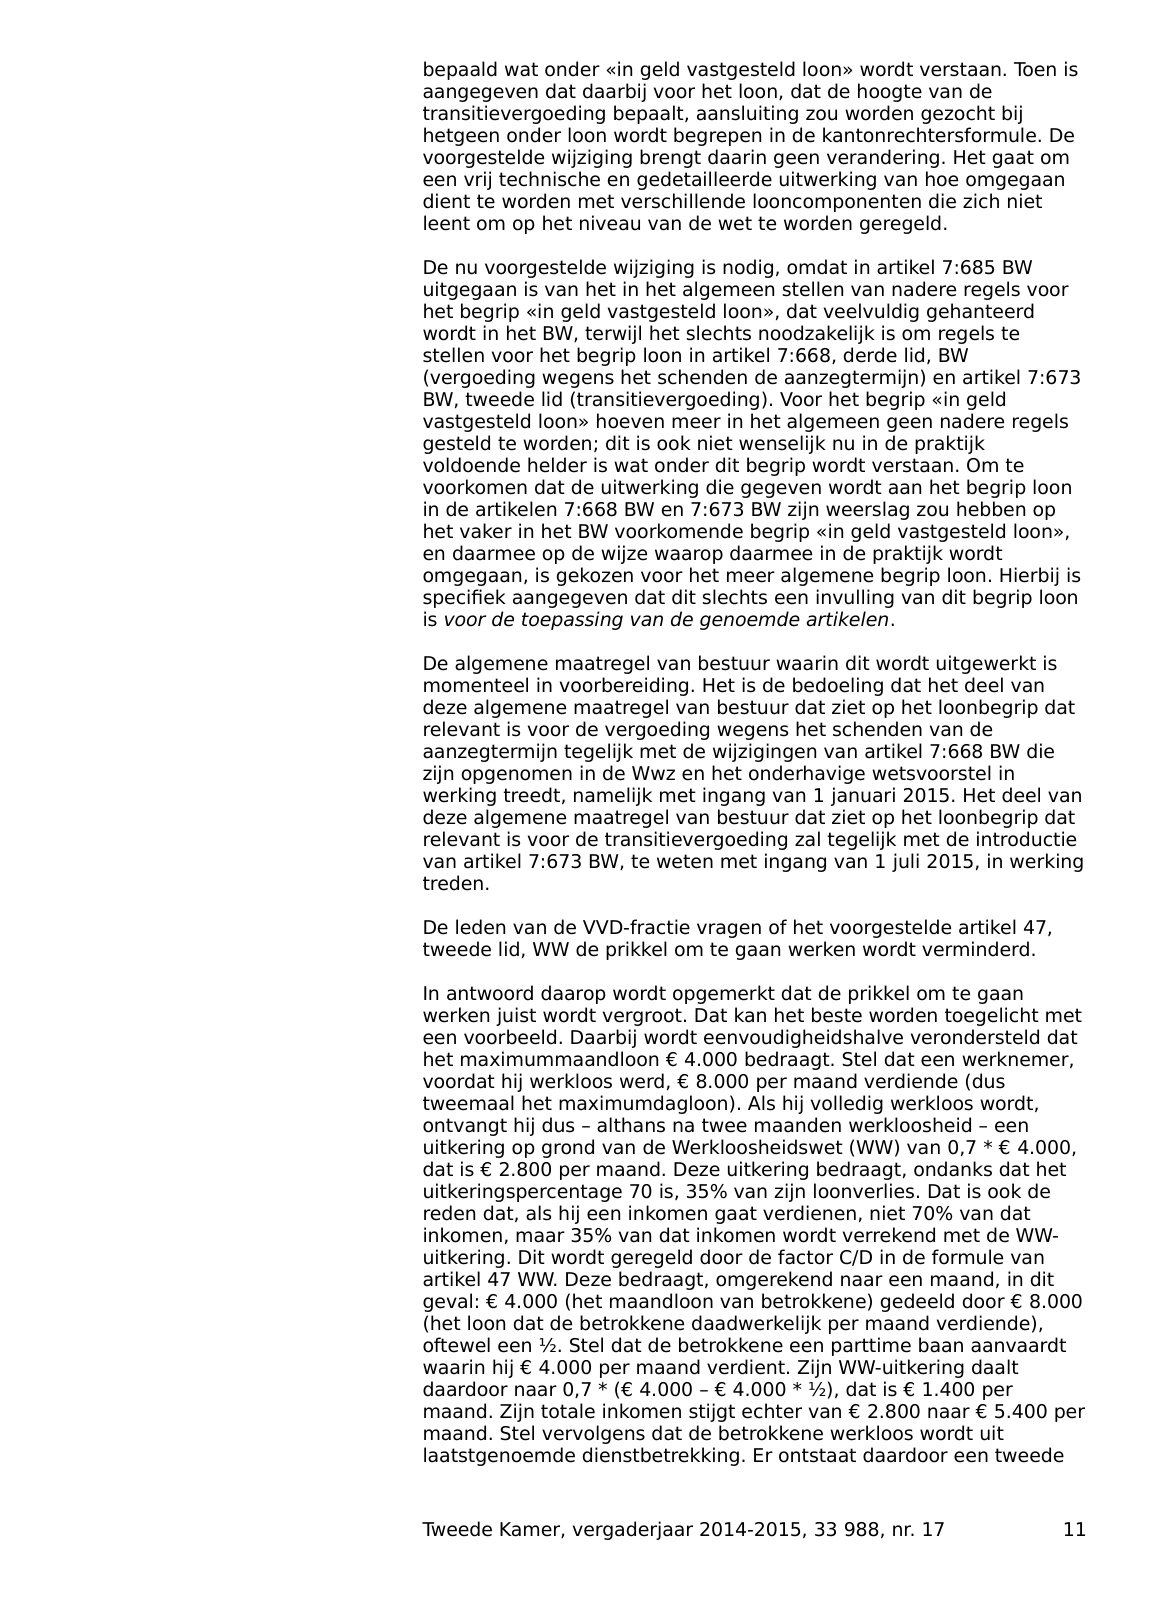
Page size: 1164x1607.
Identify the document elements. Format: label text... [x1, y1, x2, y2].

text bepaald wat onder «in geld vastgesteld loon» wordt verstaan. Toen is aangegeven dat daarbij voor het loon, dat de hoogte van de transitievergoeding bepaalt, aansluiting zou worden gezocht bij hetgeen onder loon wordt begrepen in de kantonrechtersformule. De voorgestelde wijziging brengt daarin geen verandering. Het gaat om een vrij technische en gedetailleerde uitwerking van hoe omgegaan dient te worden met verschillende looncomponenten die zich niet leent om op het niveau van de wet te worden geregeld. [422, 59, 1087, 235]
text De algemene maatregel van bestuur waarin dit wordt uitgewerkt is momenteel in voorbereiding. Het is de bedoeling dat het deel van deze algemene maatregel van bestuur dat ziet op het loonbegrip dat relevant is voor de vergoeding wegens het schenden van de aanzegtermijn tegelijk met de wijzigingen van artikel 7:668 BW die zijn opgenomen in de Wwz en het onderhavige wetsvoorstel in werking treedt, namelijk met ingang van 1 januari 2015. Het deel van deze algemene maatregel van bestuur dat ziet op het loonbegrip dat relevant is voor de transitievergoeding zal tegelijk met de introductie van artikel 7:673 BW, te weten met ingang van 1 juli 2015, in werking treden. [422, 653, 1087, 895]
text De nu voorgestelde wijziging is nodig, omdat in artikel 7:685 BW uitgegaan is van het in het algemeen stellen van nadere regels voor het begrip «in geld vastgesteld loon», dat veelvuldig gehanteerd wordt in het BW, terwijl het slechts noodzakelijk is om regels te stellen voor het begrip loon in artikel 7:668, derde lid, BW (vergoeding wegens het schenden de aanzegtermijn) en artikel 7:673 BW, tweede lid (transitievergoeding). Voor het begrip «in geld vastgesteld loon» hoeven meer in het algemeen geen nadere regels gesteld te worden; dit is ook niet wenselijk nu in de praktijk voldoende helder is wat onder dit begrip wordt verstaan. Om te voorkomen dat de uitwerking die gegeven wordt aan het begrip loon in de artikelen 7:668 BW en 7:673 BW zijn weerslag zou hebben op het vaker in het BW voorkomende begrip «in geld vastgesteld loon», en daarmee op de wijze waarop daarmee in de praktijk wordt omgegaan, is gekozen voor het meer algemene begrip loon. Hierbij is specifiek aangegeven dat dit slechts een invulling van dit begrip loon is voor de toepassing van de genoemde artikelen. [422, 257, 1087, 631]
text De leden van de VVD-fractie vragen of het voorgestelde artikel 47, tweede lid, WW de prikkel om te gaan werken wordt verminderd. [422, 917, 1087, 961]
text In antwoord daarop wordt opgemerkt dat de prikkel om te gaan werken juist wordt vergroot. Dat kan het beste worden toegelicht met een voorbeeld. Daarbij wordt eenvoudigheidshalve verondersteld dat het maximummaandloon € 4.000 bedraagt. Stel dat een werknemer, voordat hij werkloos werd, € 8.000 per maand verdiende (dus tweemaal het maximumdagloon). Als hij volledig werkloos wordt, ontvangt hij dus – althans na twee maanden werkloosheid – een uitkering op grond van de Werkloosheidswet (WW) van 0,7 * € 4.000, dat is € 2.800 per maand. Deze uitkering bedraagt, ondanks dat het uitkeringspercentage 70 is, 35% van zijn loonverlies. Dat is ook de reden dat, als hij een inkomen gaat verdienen, niet 70% van dat inkomen, maar 35% van dat inkomen wordt verrekend met de WW-uitkering. Dit wordt geregeld door de factor C/D in de formule van artikel 47 WW. Deze bedraagt, omgerekend naar een maand, in dit geval: € 4.000 (het maandloon van betrokkene) gedeeld door € 8.000 (het loon dat de betrokkene daadwerkelijk per maand verdiende), oftewel een ½. Stel dat de betrokkene een parttime baan aanvaardt waarin hij € 4.000 per maand verdient. Zijn WW-uitkering daalt daardoor naar 0,7 * (€ 4.000 – € 4.000 * ½), dat is € 1.400 per maand. Zijn totale inkomen stijgt echter van € 2.800 naar € 5.400 per maand. Stel vervolgens dat de betrokkene werkloos wordt uit laatstgenoemde dienstbetrekking. Er ontstaat daardoor een tweede [422, 983, 1087, 1467]
